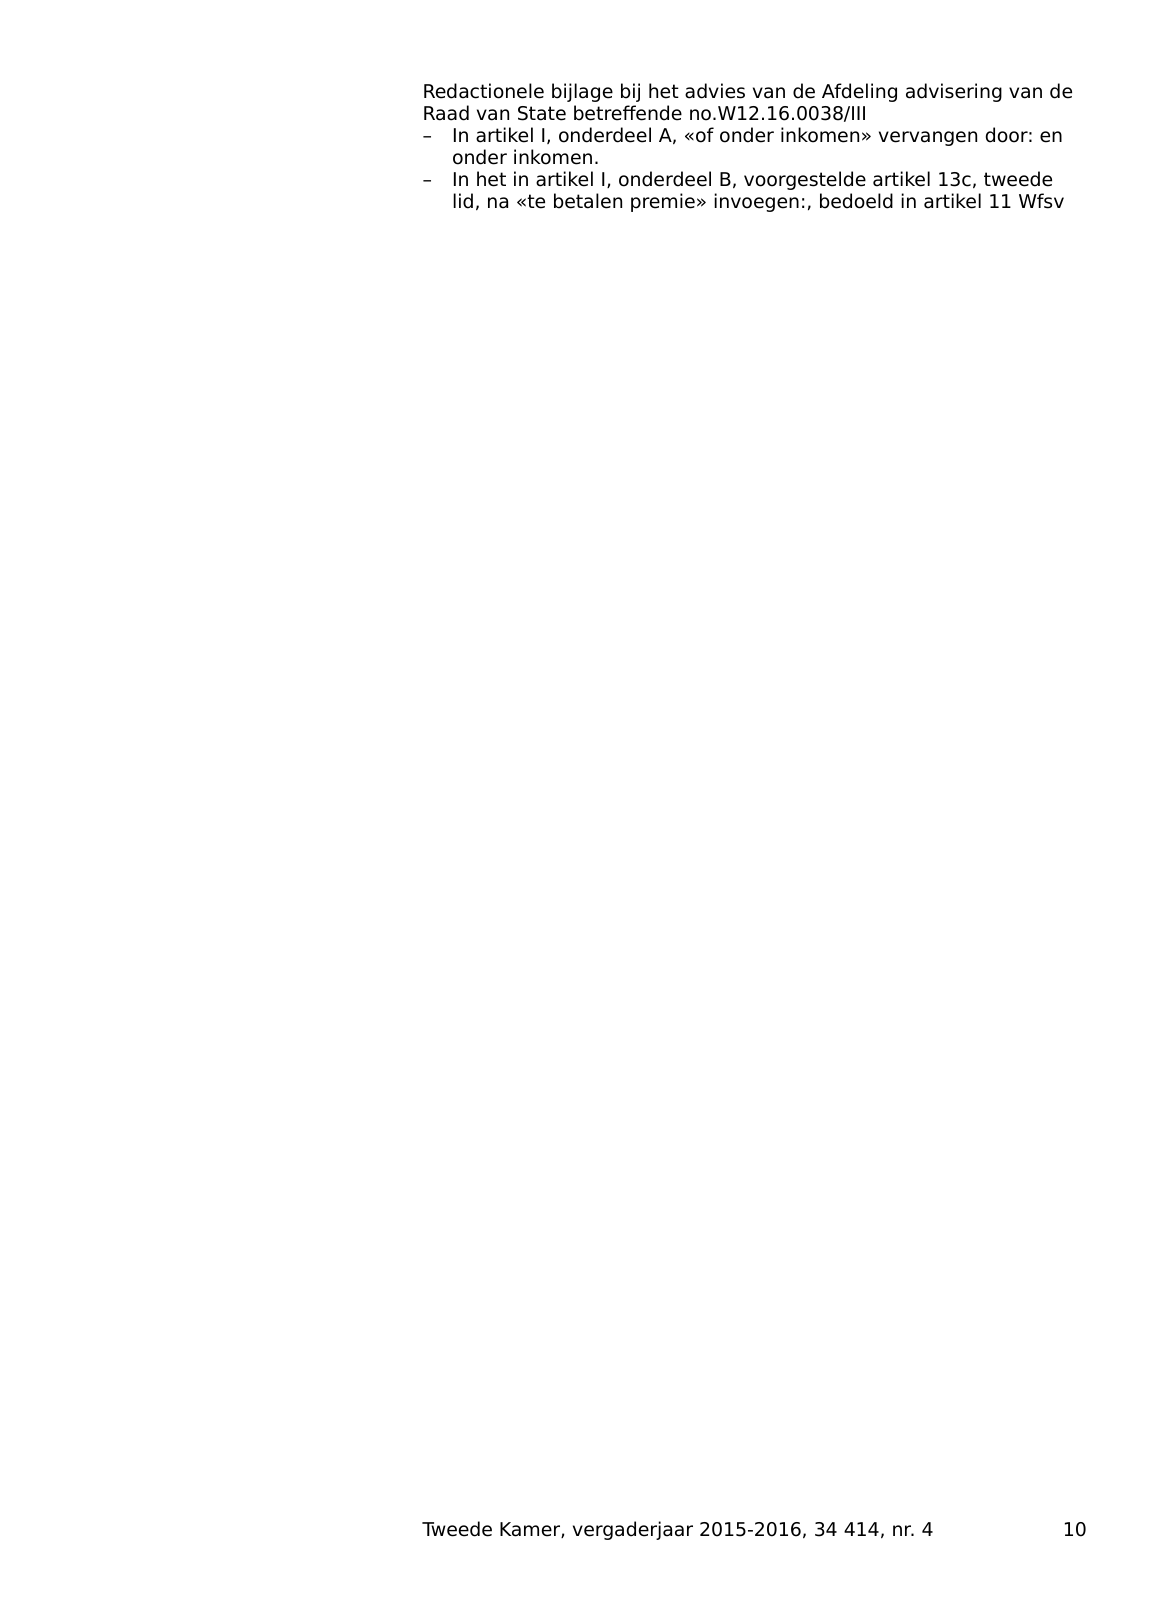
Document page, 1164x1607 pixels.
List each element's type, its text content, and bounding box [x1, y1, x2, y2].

text – In artikel I, onderdeel A, «of onder inkomen» vervangen door: en onder inkomen. [422, 125, 1087, 169]
text Redactionele bijlage bij het advies van de Afdeling advisering van de Raad van State betreffende no.W12.16.0038/III [422, 81, 1087, 125]
text – In het in artikel I, onderdeel B, voorgestelde artikel 13c, tweede lid, na «te betalen premie» invoegen:, bedoeld in artikel 11 Wfsv [422, 169, 1087, 213]
